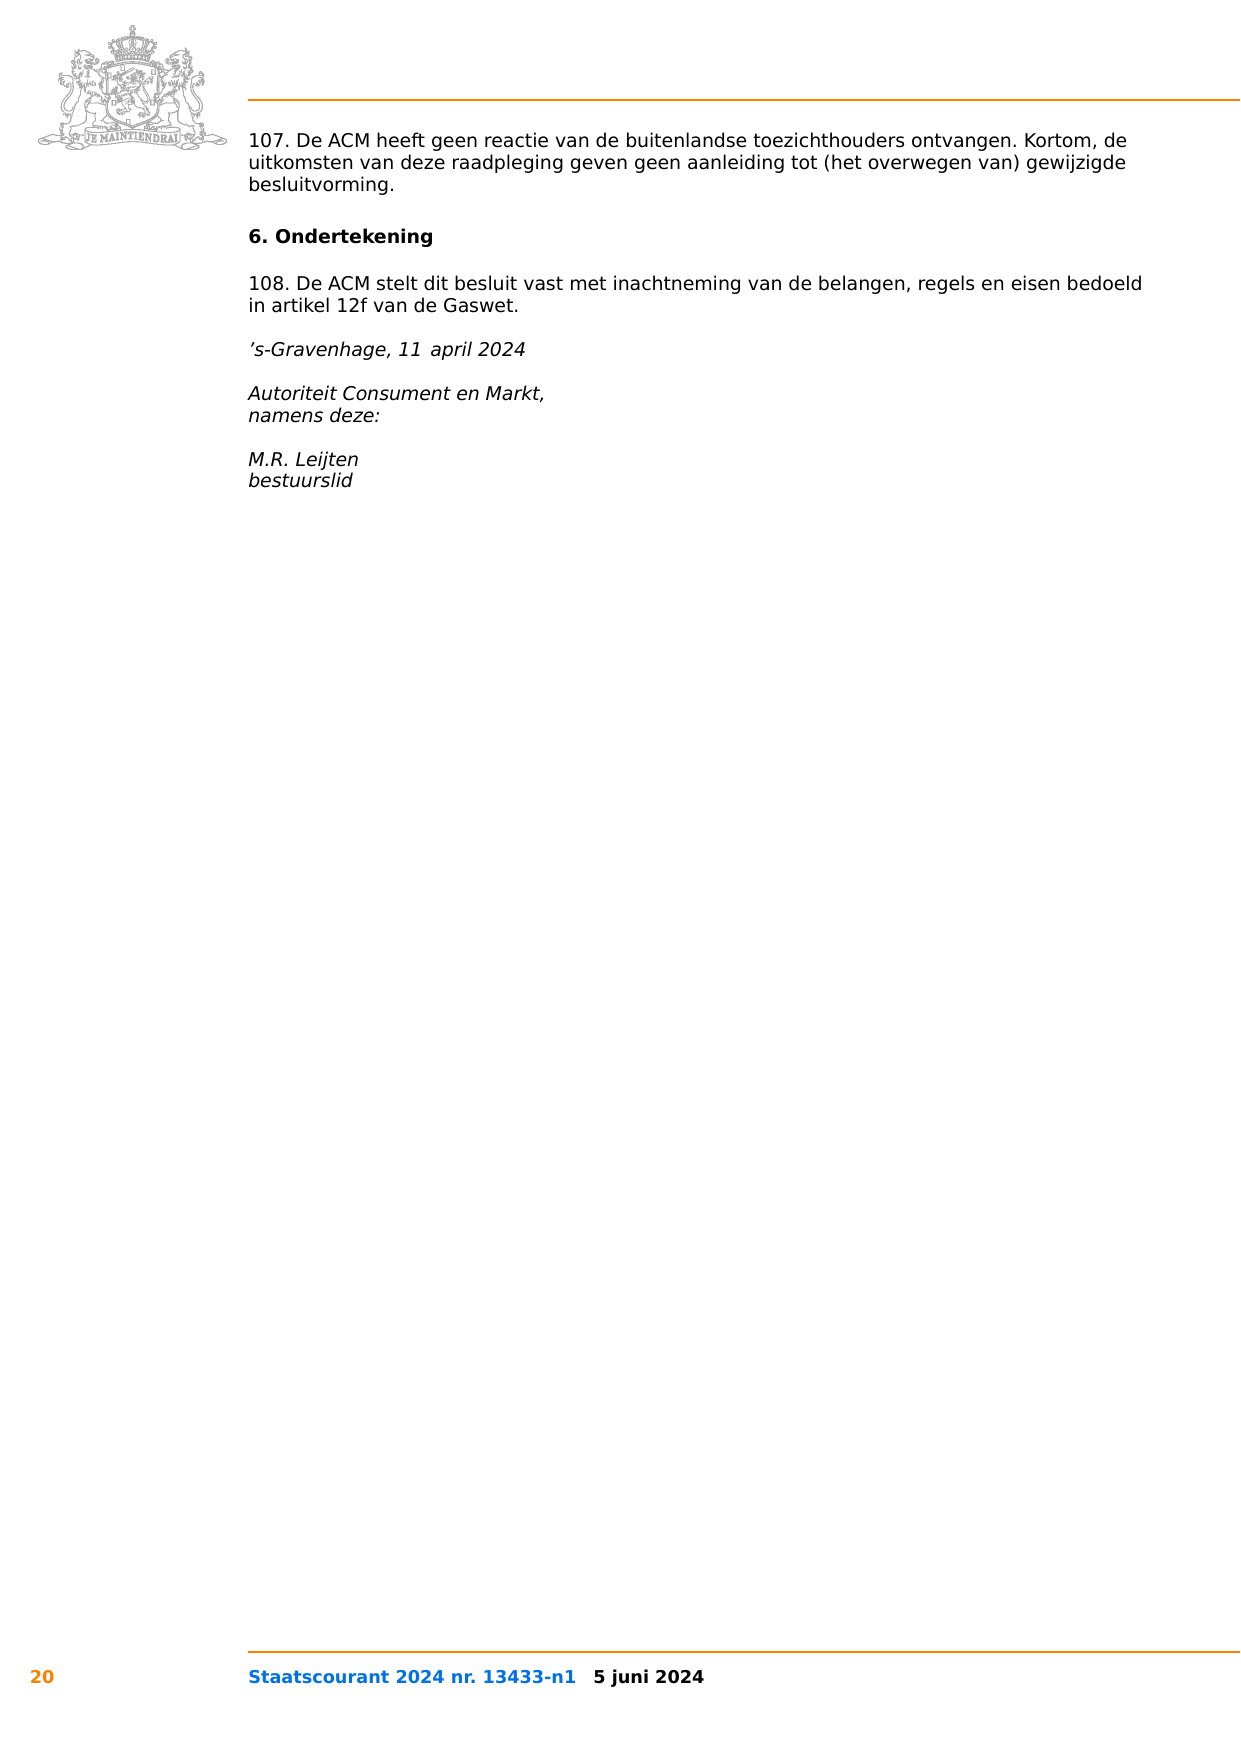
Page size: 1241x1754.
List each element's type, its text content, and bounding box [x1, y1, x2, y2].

subtitle 6. Ondertekening [248, 226, 1163, 248]
text ’s-Gravenhage, 11 april 2024 [248, 339, 1163, 361]
text Autoriteit Consument en Markt, namens deze: M.R. Leijten bestuurslid [248, 382, 1163, 492]
picture [38, 25, 227, 150]
text 107. De ACM heeft geen reactie van de buitenlandse toezichthouders ontvangen. Kortom, de uitkomsten van deze raadpleging geven geen aanleiding tot (het overwegen van) gewijzigde besluitvorming. [248, 130, 1163, 196]
text 108. De ACM stelt dit besluit vast met inachtneming van de belangen, regels en eisen bedoeld in artikel 12f van de Gaswet. [248, 273, 1163, 317]
